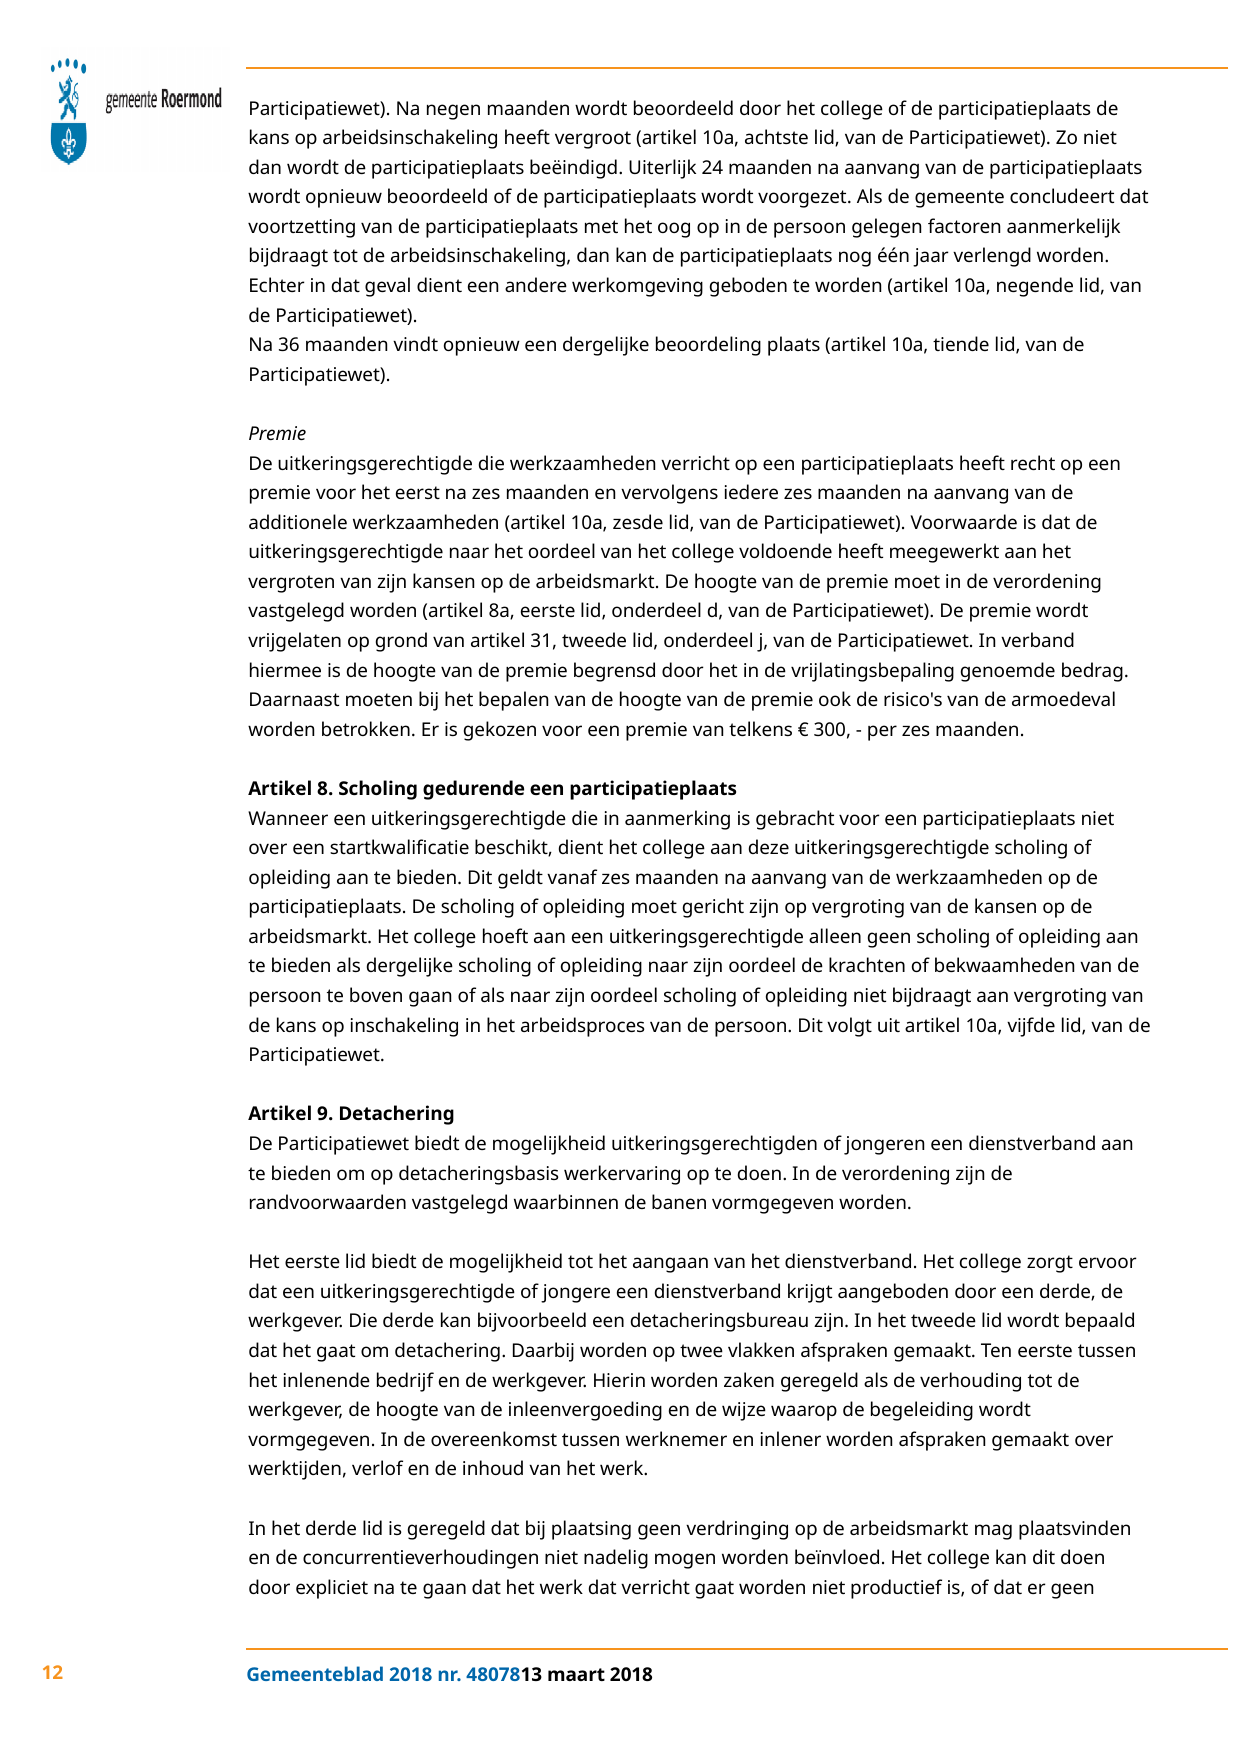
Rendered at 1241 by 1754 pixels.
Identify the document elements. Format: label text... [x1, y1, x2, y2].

text Premie [248, 420, 1152, 446]
text Artikel 9. Detachering [248, 1101, 1152, 1126]
text De uitkeringsgerechtigde die werkzaamheden verricht op een participatieplaats heeft recht op een premie voor het eerst na zes maanden en vervolgens iedere zes maanden na aanvang van de additionele werkzaamheden (artikel 10a, zesde lid, van de Participatiewet). Voorwaarde is dat de uitkeringsgerechtigde naar het oordeel van het college voldoende heeft meegewerkt aan het vergroten van zijn kansen op de arbeidsmarkt. De hoogte van de premie moet in de verordening vastgelegd worden (artikel 8a, eerste lid, onderdeel d, van de Participatiewet). De premie wordt vrijgelaten op grond van artikel 31, tweede lid, onderdeel j, van de Participatiewet. In verband hiermee is de hoogte van de premie begrensd door het in de vrijlatingsbepaling genoemde bedrag. Daarnaast moeten bij het bepalen van de hoogte van de premie ook de risico's van de armoedeval worden betrokken. Er is gekozen voor een premie van telkens € 300, - per zes maanden. [248, 450, 1152, 742]
text Wanneer een uitkeringsgerechtigde die in aanmerking is gebracht voor een participatieplaats niet over een startkwalificatie beschikt, dient het college aan deze uitkeringsgerechtigde scholing of opleiding aan te bieden. Dit geldt vanaf zes maanden na aanvang van de werkzaamheden op de participatieplaats. De scholing of opleiding moet gericht zijn op vergroting van de kansen op de arbeidsmarkt. Het college hoeft aan een uitkeringsgerechtigde alleen geen scholing of opleiding aan te bieden als dergelijke scholing of opleiding naar zijn oordeel de krachten of bekwaamheden van de persoon te boven gaan of als naar zijn oordeel scholing of opleiding niet bijdraagt aan vergroting van de kans op inschakeling in het arbeidsproces van de persoon. Dit volgt uit artikel 10a, vijfde lid, van de Participatiewet. [248, 805, 1152, 1067]
text In het derde lid is geregeld dat bij plaatsing geen verdringing op de arbeidsmarkt mag plaatsvinden en de concurrentieverhoudingen niet nadelig mogen worden beïnvloed. Het college kan dit doen door expliciet na te gaan dat het werk dat verricht gaat worden niet productief is, of dat er geen [248, 1515, 1152, 1600]
text Participatiewet). Na negen maanden wordt beoordeeld door het college of de participatieplaats de kans op arbeidsinschakeling heeft vergroot (artikel 10a, achtste lid, van de Participatiewet). Zo niet dan wordt de participatieplaats beëindigd. Uiterlijk 24 maanden na aanvang van de participatieplaats wordt opnieuw beoordeeld of de participatieplaats wordt voorgezet. Als de gemeente concludeert dat voortzetting van de participatieplaats met het oog op in de persoon gelegen factoren aanmerkelijk bijdraagt tot de arbeidsinschakeling, dan kan de participatieplaats nog één jaar verlengd worden. Echter in dat geval dient een andere werkomgeving geboden te worden (artikel 10a, negende lid, van de Participatiewet). [248, 95, 1152, 328]
text Artikel 8. Scholing gedurende een participatieplaats [248, 775, 1152, 801]
text Na 36 maanden vindt opnieuw een dergelijke beoordeling plaats (artikel 10a, tiende lid, van de Participatiewet). [248, 331, 1152, 387]
picture [41, 47, 231, 172]
text De Participatiewet biedt de mogelijkheid uitkeringsgerechtigden of jongeren een dienstverband aan te bieden om op detacheringsbasis werkervaring op te doen. In de verordening zijn de randvoorwaarden vastgelegd waarbinnen de banen vormgegeven worden. [248, 1130, 1152, 1215]
text Het eerste lid biedt de mogelijkheid tot het aangaan van het dienstverband. Het college zorgt ervoor dat een uitkeringsgerechtigde of jongere een dienstverband krijgt aangeboden door een derde, de werkgever. Die derde kan bijvoorbeeld een detacheringsbureau zijn. In het tweede lid wordt bepaald dat het gaat om detachering. Daarbij worden op twee vlakken afspraken gemaakt. Ten eerste tussen het inlenende bedrijf en de werkgever. Hierin worden zaken geregeld als de verhouding tot de werkgever, de hoogte van de inleenvergoeding en de wijze waarop de begeleiding wordt vormgegeven. In de overeenkomst tussen werknemer en inlener worden afspraken gemaakt over werktijden, verlof en de inhoud van het werk. [248, 1248, 1152, 1481]
